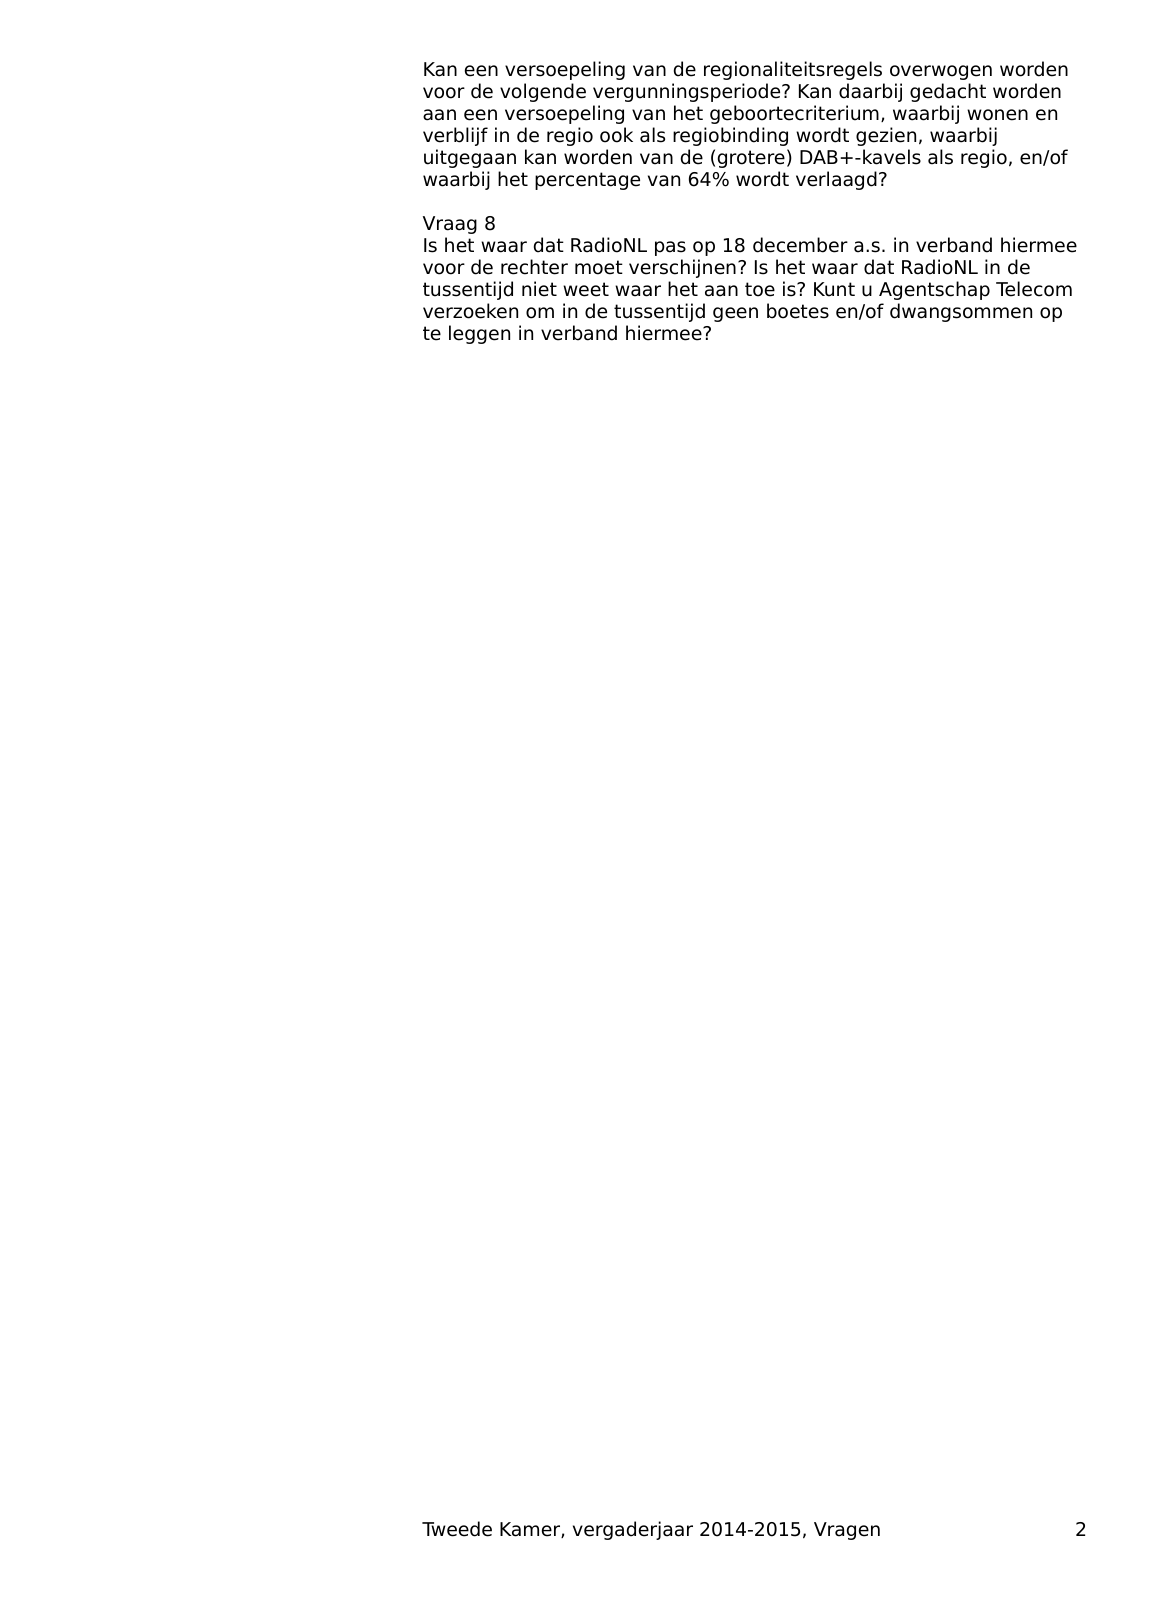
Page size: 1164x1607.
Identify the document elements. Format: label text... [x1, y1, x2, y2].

text Vraag 8 [422, 213, 1087, 235]
text Kan een versoepeling van de regionaliteitsregels overwogen worden voor de volgende vergunningsperiode? Kan daarbij gedacht worden aan een versoepeling van het geboortecriterium, waarbij wonen en verblijf in de regio ook als regiobinding wordt gezien, waarbij uitgegaan kan worden van de (grotere) DAB+-kavels als regio, en/of waarbij het percentage van 64% wordt verlaagd? [422, 59, 1087, 191]
text Is het waar dat RadioNL pas op 18 december a.s. in verband hiermee voor de rechter moet verschijnen? Is het waar dat RadioNL in de tussentijd niet weet waar het aan toe is? Kunt u Agentschap Telecom verzoeken om in de tussentijd geen boetes en/of dwangsommen op te leggen in verband hiermee? [422, 235, 1087, 345]
